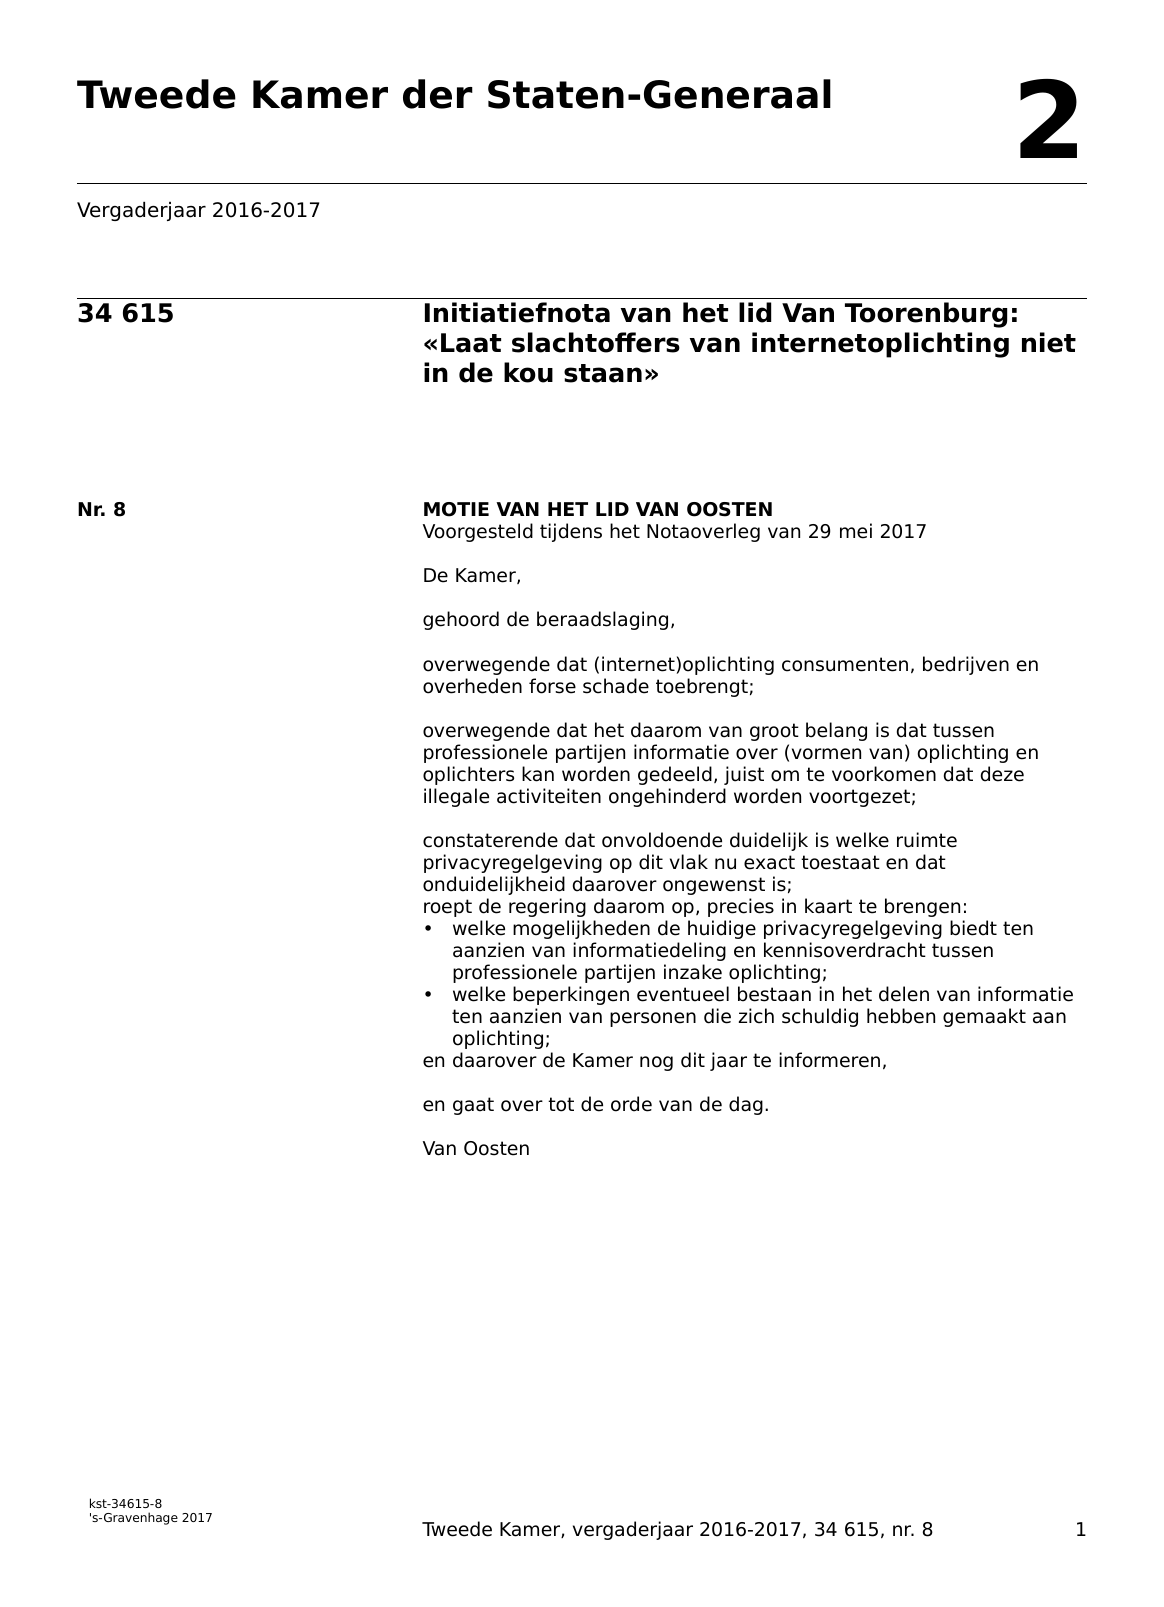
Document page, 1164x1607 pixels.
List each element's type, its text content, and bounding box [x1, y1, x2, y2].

text De Kamer, [422, 565, 1087, 587]
text • welke mogelijkheden de huidige privacyregelgeving biedt ten aanzien van informatiedeling en kennisoverdracht tussen professionele partijen inzake oplichting; [422, 918, 1087, 984]
text constaterende dat onvoldoende duidelijk is welke ruimte privacyregelgeving op dit vlak nu exact toestaat en dat onduidelijkheid daarover ongewenst is; [422, 830, 1087, 896]
text gehoord de beraadslaging, [422, 609, 1087, 631]
subtitle Nr. 8 MOTIE VAN HET LID VAN OOSTEN [77, 499, 1087, 521]
table_header 2 [886, 59, 1087, 183]
text roept de regering daarom op, precies in kaart te brengen: [422, 896, 1087, 918]
text Van Oosten [422, 1138, 1087, 1160]
table_cell Vergaderjaar 2016-2017 [77, 184, 1087, 298]
text Voorgesteld tijdens het Notaoverleg van 29 mei 2017 [422, 521, 1087, 543]
text en gaat over tot de orde van de dag. [422, 1094, 1087, 1116]
text kst-34615-8 [88, 1497, 323, 1511]
text overwegende dat het daarom van groot belang is dat tussen professionele partijen informatie over (vormen van) oplichting en oplichters kan worden gedeeld, juist om te voorkomen dat deze illegale activiteiten ongehinderd worden voortgezet; [422, 720, 1087, 808]
text overwegende dat (internet)oplichting consumenten, bedrijven en overheden forse schade toebrengt; [422, 653, 1087, 697]
subtitle 34 615 Initiatiefnota van het lid Van Toorenburg: «Laat slachtoffers van internetoplichting niet in de kou staan» [77, 299, 1087, 388]
table_header Tweede Kamer der Staten-Generaal [77, 59, 886, 183]
text 's-Gravenhage 2017 [88, 1511, 323, 1525]
text en daarover de Kamer nog dit jaar te informeren, [422, 1049, 1087, 1072]
text • welke beperkingen eventueel bestaan in het delen van informatie ten aanzien van personen die zich schuldig hebben gemaakt aan oplichting; [422, 984, 1087, 1049]
